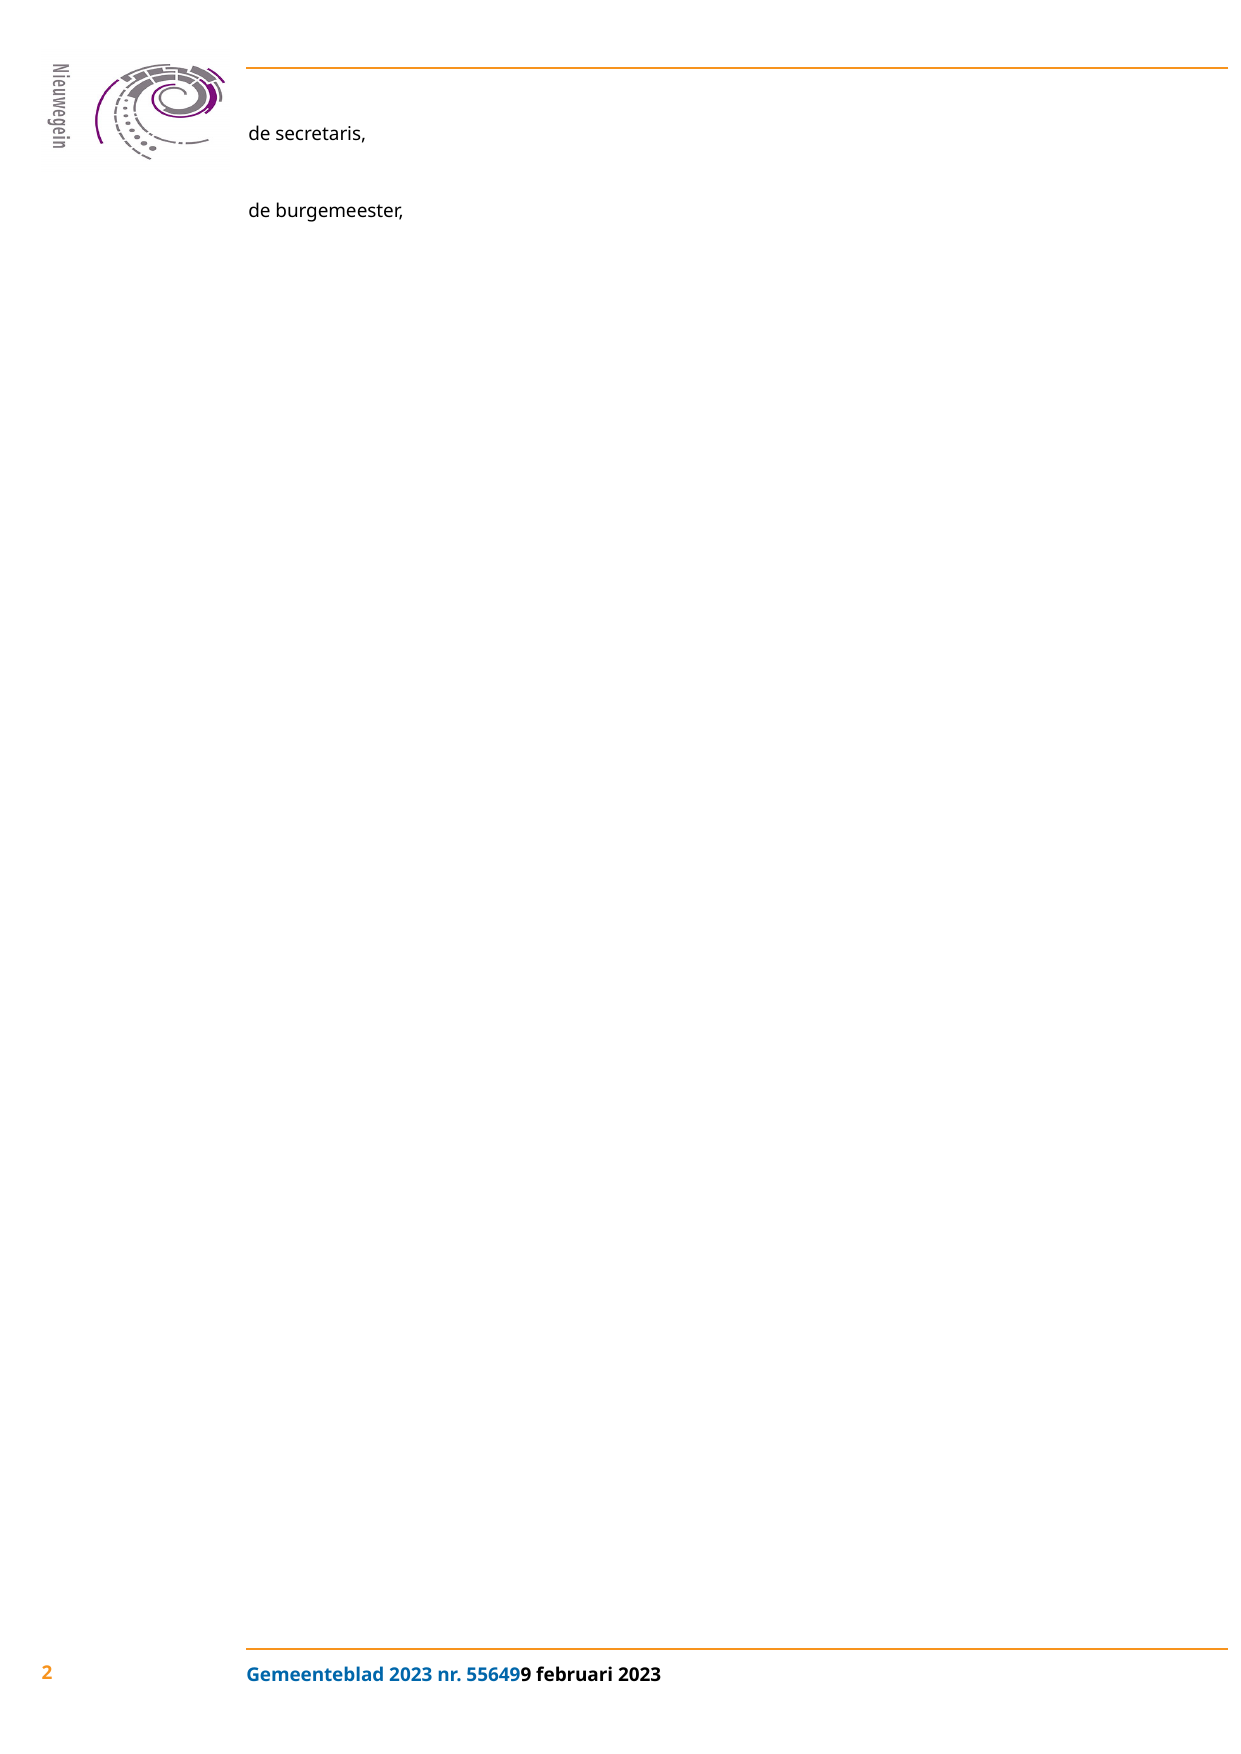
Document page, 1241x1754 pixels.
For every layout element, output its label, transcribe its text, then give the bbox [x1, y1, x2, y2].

text de burgemeester, [248, 198, 1152, 223]
text de secretaris, [248, 121, 1152, 146]
picture [41, 47, 231, 172]
